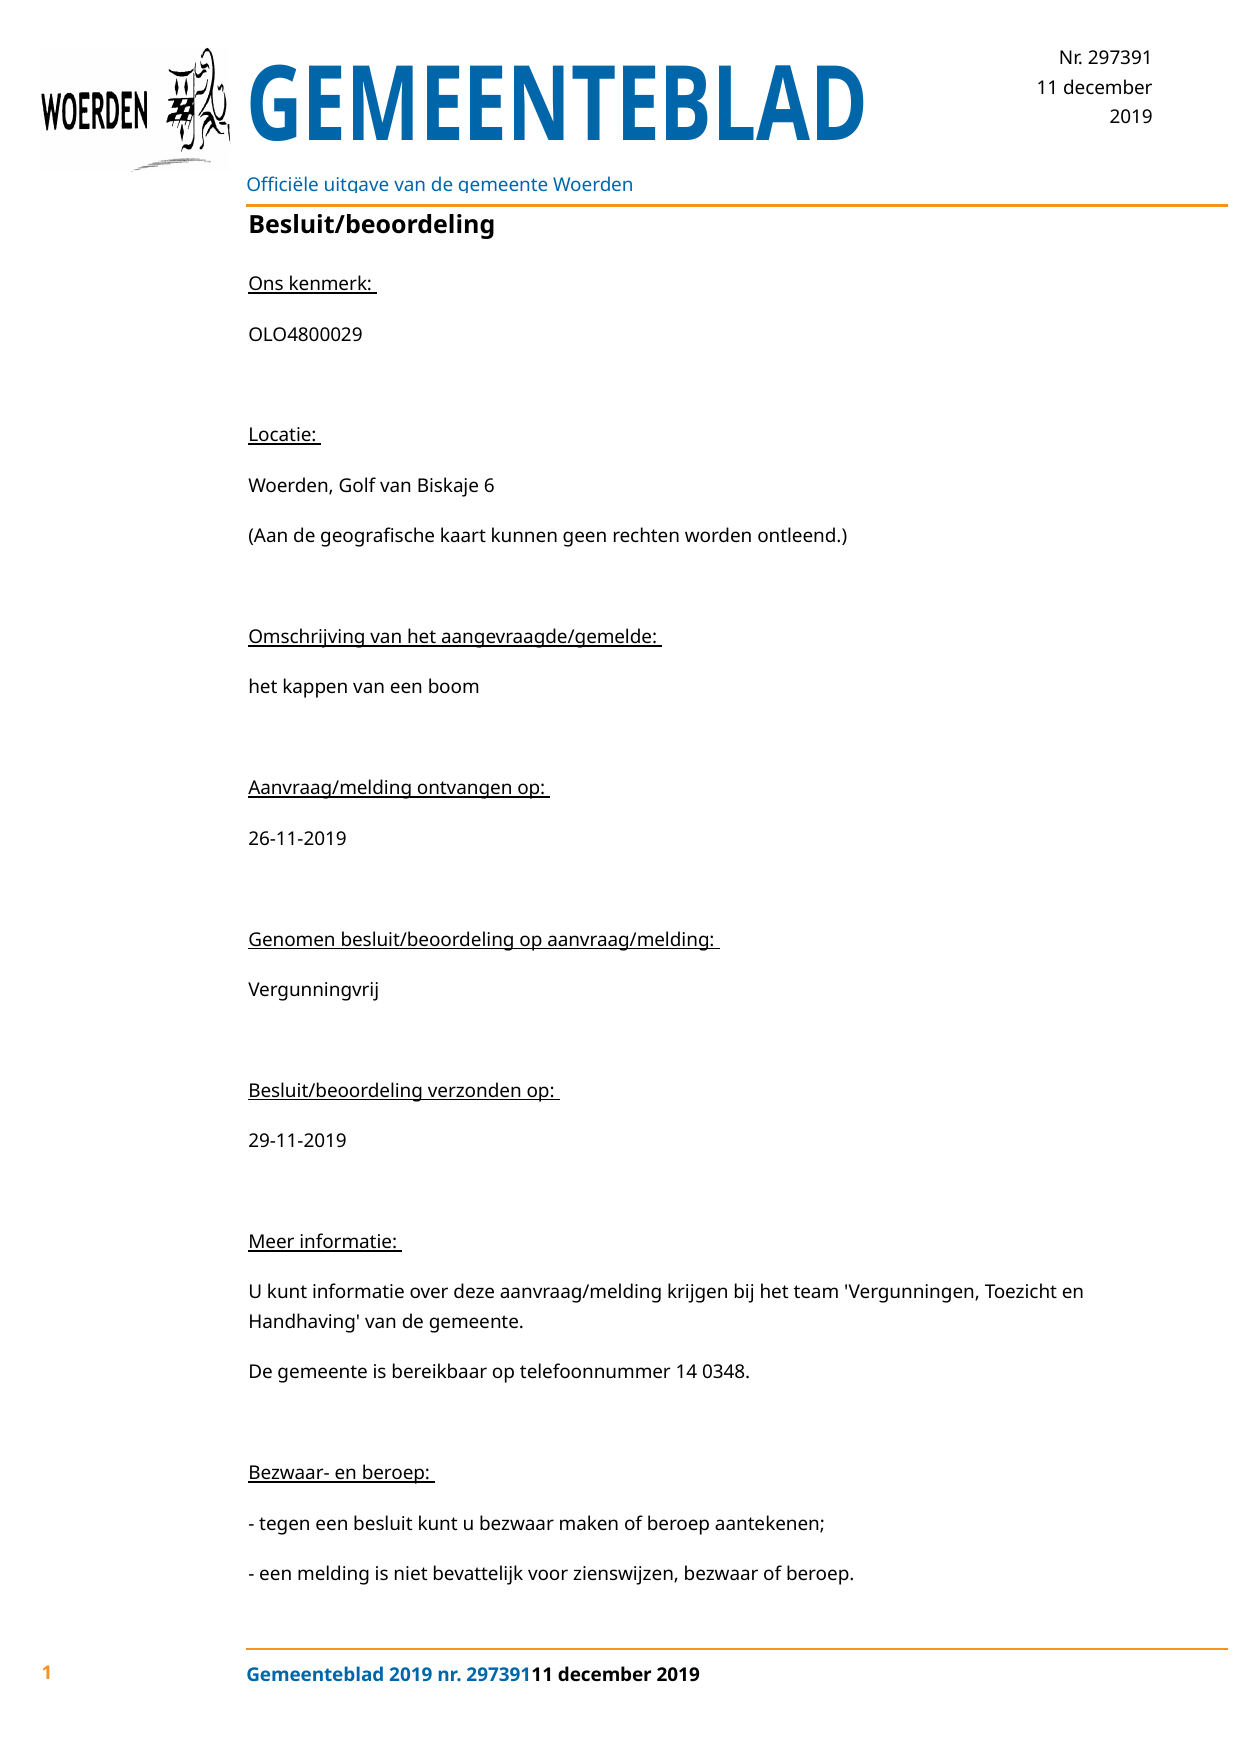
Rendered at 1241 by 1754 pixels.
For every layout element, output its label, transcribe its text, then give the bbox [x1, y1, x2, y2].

text Genomen besluit/beoordeling op aanvraag/melding: [248, 926, 1152, 951]
picture [41, 47, 231, 172]
text Vergunningvrij [248, 976, 1152, 1002]
text Besluit/beoordeling verzonden op: [248, 1077, 1152, 1103]
text 29-11-2019 [248, 1127, 1152, 1153]
text het kappen van een boom [248, 674, 1152, 699]
text Aanvraag/melding ontvangen op: [248, 774, 1152, 800]
text U kunt informatie over deze aanvraag/melding krijgen bij het team 'Vergunningen, Toezicht en Handhaving' van de gemeente. [248, 1279, 1152, 1334]
text Locatie: [248, 422, 1152, 447]
text - een melding is niet bevattelijk voor zienswijzen, bezwaar of beroep. [248, 1560, 1152, 1586]
text Besluit/beoordeling [248, 207, 1152, 241]
text Woerden, Golf van Biskaje 6 [248, 472, 1152, 498]
text - tegen een besluit kunt u bezwaar maken of beroep aantekenen; [248, 1510, 1152, 1536]
text 26-11-2019 [248, 825, 1152, 851]
text Ons kenmerk: [248, 270, 1152, 296]
text OLO4800029 [248, 321, 1152, 346]
text Omschrijving van het aangevraagde/gemelde: [248, 623, 1152, 649]
text De gemeente is bereikbaar op telefoonnummer 14 0348. [248, 1359, 1152, 1384]
text Bezwaar- en beroep: [248, 1459, 1152, 1485]
text (Aan de geografische kaart kunnen geen rechten worden ontleend.) [248, 522, 1152, 548]
text Meer informatie: [248, 1228, 1152, 1254]
